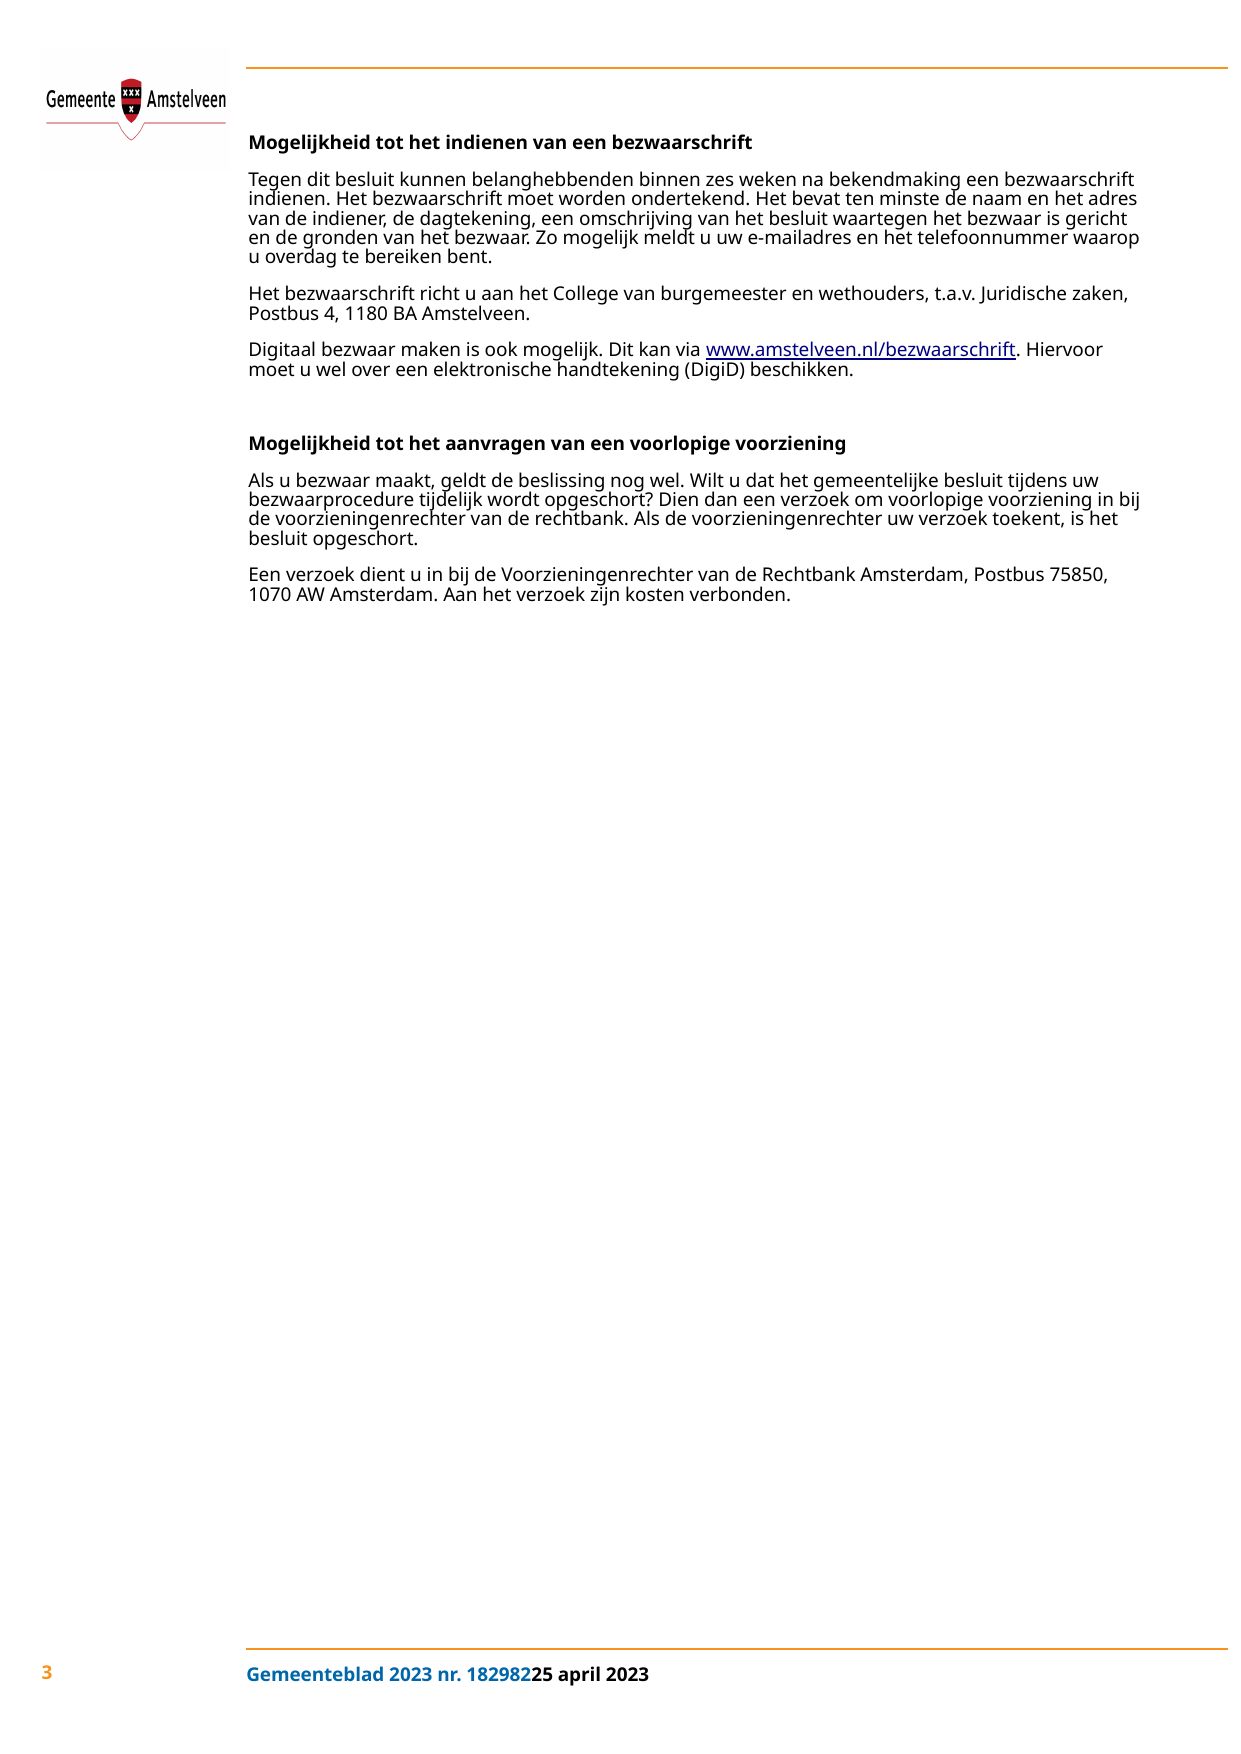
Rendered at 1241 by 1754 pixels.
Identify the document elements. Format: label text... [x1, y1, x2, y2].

text Tegen dit besluit kunnen belanghebbenden binnen zes weken na bekendmaking een bezwaarschrift indienen. Het bezwaarschrift moet worden ondertekend. Het bevat ten minste de naam en het adres van de indiener, de dagtekening, een omschrijving van het besluit waartegen het bezwaar is gericht en de gronden van het bezwaar. Zo mogelijk meldt u uw e-mailadres en het telefoonnummer waarop u overdag te bereiken bent. [248, 171, 1152, 267]
text Het bezwaarschrift richt u aan het College van burgemeester en wethouders, t.a.v. Juridische zaken, Postbus 4, 1180 BA Amstelveen. [248, 285, 1152, 324]
text Digitaal bezwaar maken is ook mogelijk. Dit kan via www.amstelveen.nl/bezwaarschrift. Hiervoor moet u wel over een elektronische handtekening (DigiD) beschikken. [248, 341, 1152, 380]
text Als u bezwaar maakt, geldt de beslissing nog wel. Wilt u dat het gemeentelijke besluit tijdens uw bezwaarprocedure tijdelijk wordt opgeschort? Dien dan een verzoek om voorlopige voorziening in bij de voorzieningenrechter van de rechtbank. Als de voorzieningenrechter uw verzoek toekent, is het besluit opgeschort. [248, 472, 1152, 549]
text Mogelijkheid tot het indienen van een bezwaarschrift [248, 134, 1152, 153]
picture [41, 47, 231, 172]
text Mogelijkheid tot het aanvragen van een voorlopige voorziening [248, 435, 1152, 454]
text Een verzoek dient u in bij de Voorzieningenrechter van de Rechtbank Amsterdam, Postbus 75850, 1070 AW Amsterdam. Aan het verzoek zijn kosten verbonden. [248, 566, 1152, 605]
